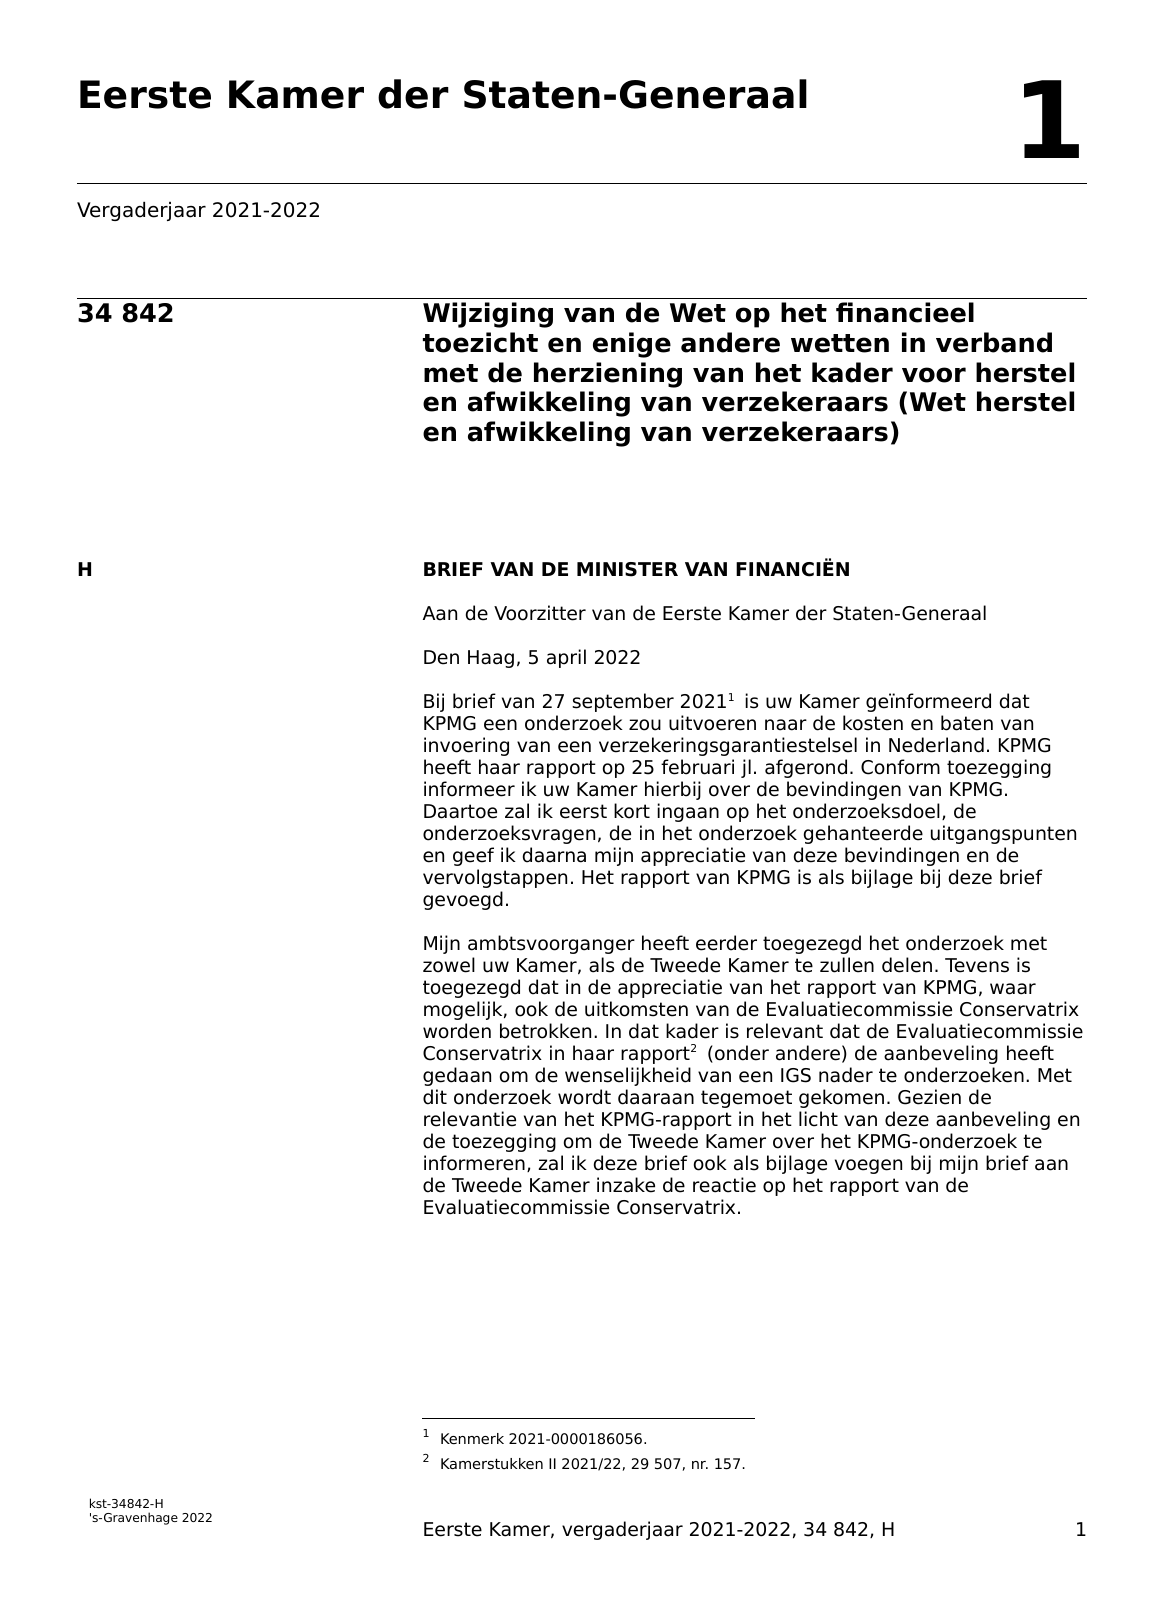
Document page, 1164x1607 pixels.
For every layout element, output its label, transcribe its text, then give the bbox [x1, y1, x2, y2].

text Kamerstukken II 2021/22, 29 507, nr. 157. [422, 1452, 1087, 1474]
table_header Eerste Kamer der Staten-Generaal [77, 59, 886, 183]
text Aan de Voorzitter van de Eerste Kamer der Staten-Generaal [422, 603, 1087, 624]
subtitle 34 842 Wijziging van de Wet op het financieel toezicht en enige andere wetten in verband met de herziening van het kader voor herstel en afwikkeling van verzekeraars (Wet herstel en afwikkeling van verzekeraars) [77, 299, 1087, 447]
text Kenmerk 2021-0000186056. [422, 1427, 1087, 1449]
text Mijn ambtsvoorganger heeft eerder toegezegd het onderzoek met zowel uw Kamer, als de Tweede Kamer te zullen delen. Tevens is toegezegd dat in de appreciatie van het rapport van KPMG, waar mogelijk, ook de uitkomsten van de Evaluatiecommissie Conservatrix worden betrokken. In dat kader is relevant dat de Evaluatiecommissie Conservatrix in haar rapport (onder andere) de aanbeveling heeft gedaan om de wenselijkheid van een IGS nader te onderzoeken. Met dit onderzoek wordt daaraan tegemoet gekomen. Gezien de relevantie van het KPMG-rapport in het licht van deze aanbeveling en de toezegging om de Tweede Kamer over het KPMG-onderzoek te informeren, zal ik deze brief ook als bijlage voegen bij mijn brief aan de Tweede Kamer inzake de reactie op het rapport van de Evaluatiecommissie Conservatrix. [422, 933, 1087, 1219]
subtitle H BRIEF VAN DE MINISTER VAN FINANCIËN [77, 558, 1087, 580]
table_cell Vergaderjaar 2021-2022 [77, 184, 1087, 298]
table_header 1 [886, 59, 1087, 183]
text kst-34842-H [88, 1497, 323, 1511]
text Bij brief van 27 september 2021 is uw Kamer geïnformeerd dat KPMG een onderzoek zou uitvoeren naar de kosten en baten van invoering van een verzekeringsgarantiestelsel in Nederland. KPMG heeft haar rapport op 25 februari jl. afgerond. Conform toezegging informeer ik uw Kamer hierbij over de bevindingen van KPMG. Daartoe zal ik eerst kort ingaan op het onderzoeksdoel, de onderzoeksvragen, de in het onderzoek gehanteerde uitgangspunten en geef ik daarna mijn appreciatie van deze bevindingen en de vervolgstappen. Het rapport van KPMG is als bijlage bij deze brief gevoegd. [422, 691, 1087, 911]
text Den Haag, 5 april 2022 [422, 647, 1087, 669]
text 's-Gravenhage 2022 [88, 1511, 323, 1525]
